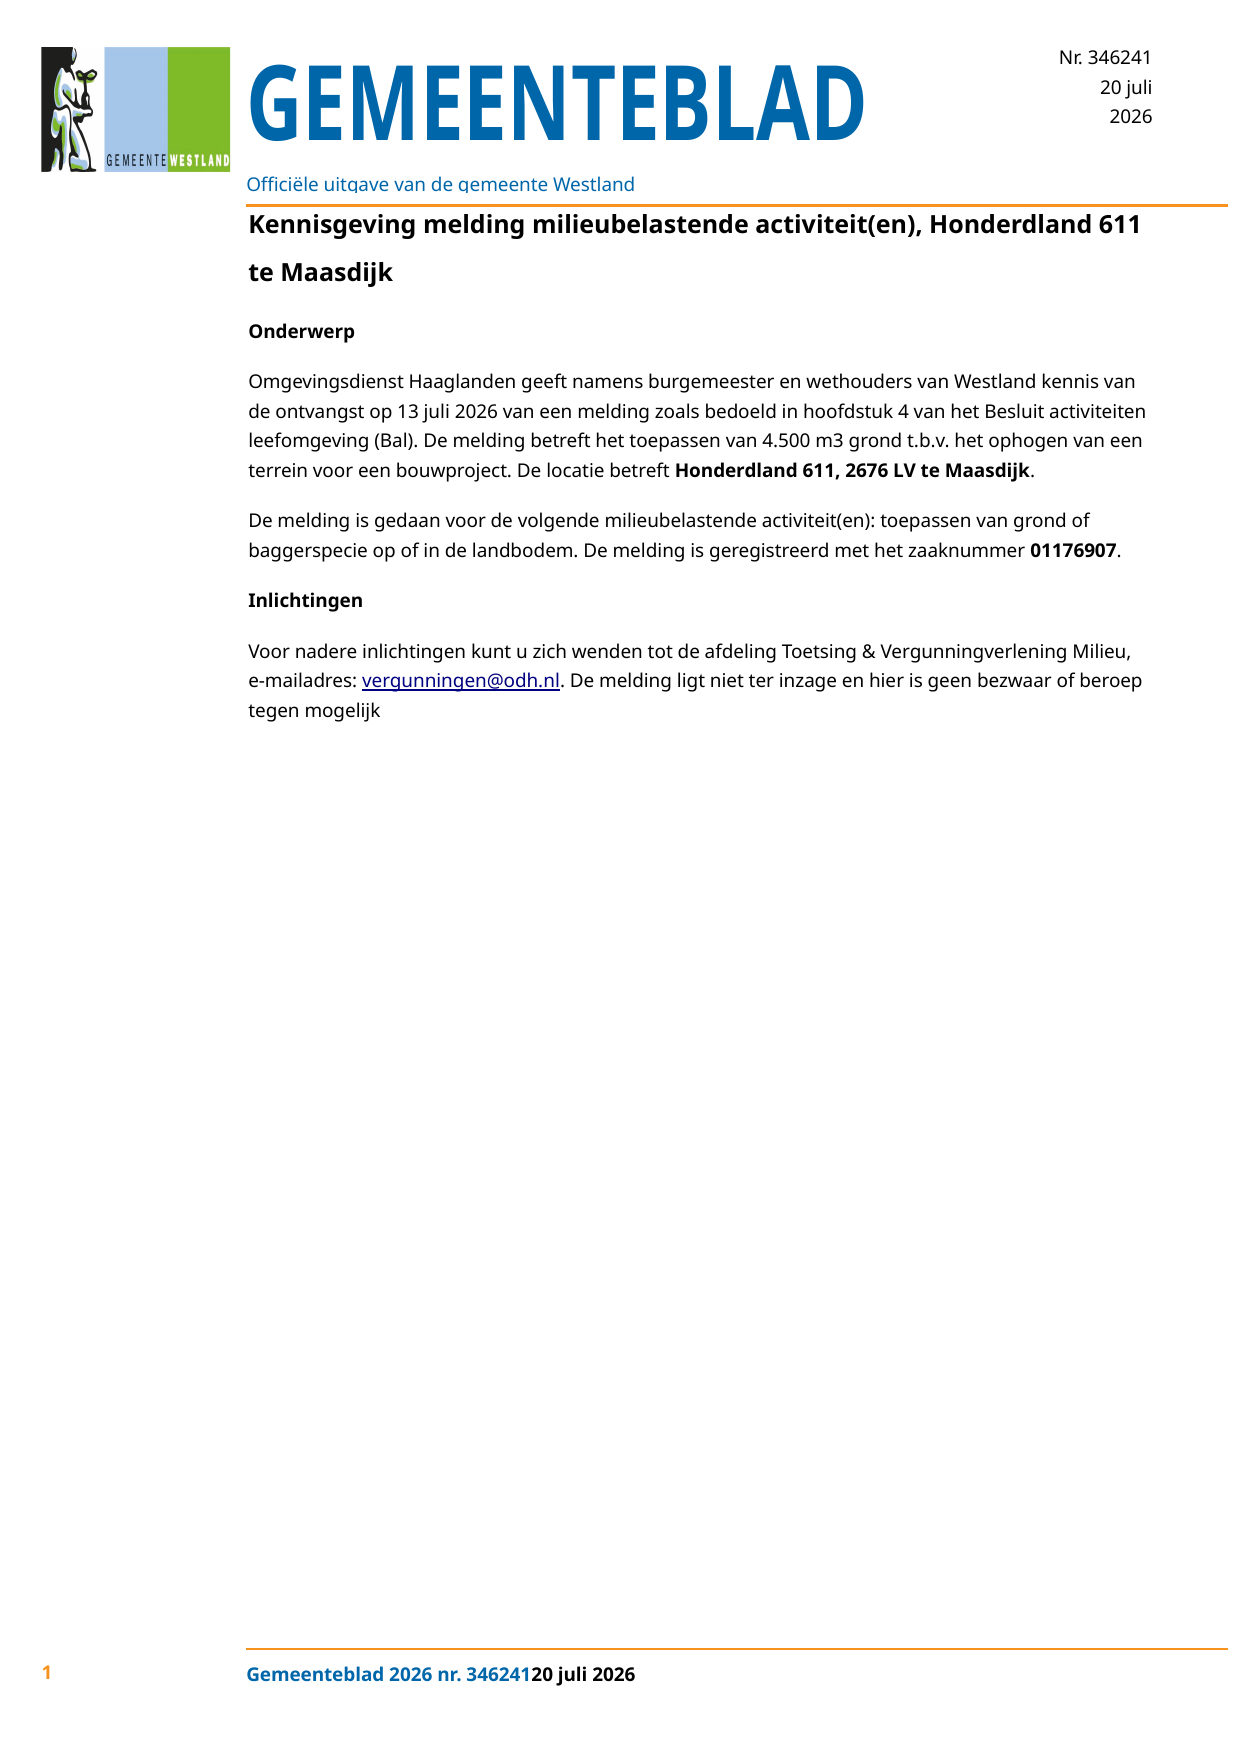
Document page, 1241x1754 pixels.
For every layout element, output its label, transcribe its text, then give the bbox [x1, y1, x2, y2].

text Inlichtingen [248, 587, 1152, 613]
text De melding is gedaan voor de volgende milieubelastende activiteit(en): toepassen van grond of baggerspecie op of in de landbodem. De melding is geregistreerd met het zaaknummer 01176907. [248, 507, 1152, 563]
text Kennisgeving melding milieubelastende activiteit(en), Honderdland 611 te Maasdijk [248, 207, 1152, 288]
text Voor nadere inlichtingen kunt u zich wenden tot de afdeling Toetsing & Vergunningverlening Milieu, e-mailadres: vergunningen@odh.nl. De melding ligt niet ter inzage en hier is geen bezwaar of beroep tegen mogelijk [248, 638, 1152, 723]
picture [41, 47, 231, 172]
text Omgevingsdienst Haaglanden geeft namens burgemeester en wethouders van Westland kennis van de ontvangst op 13 juli 2026 van een melding zoals bedoeld in hoofdstuk 4 van het Besluit activiteiten leefomgeving (Bal). De melding betreft het toepassen van 4.500 m3 grond t.b.v. het ophogen van een terrein voor een bouwproject. De locatie betreft Honderdland 611, 2676 LV te Maasdijk. [248, 368, 1152, 483]
text Onderwerp [248, 318, 1152, 344]
